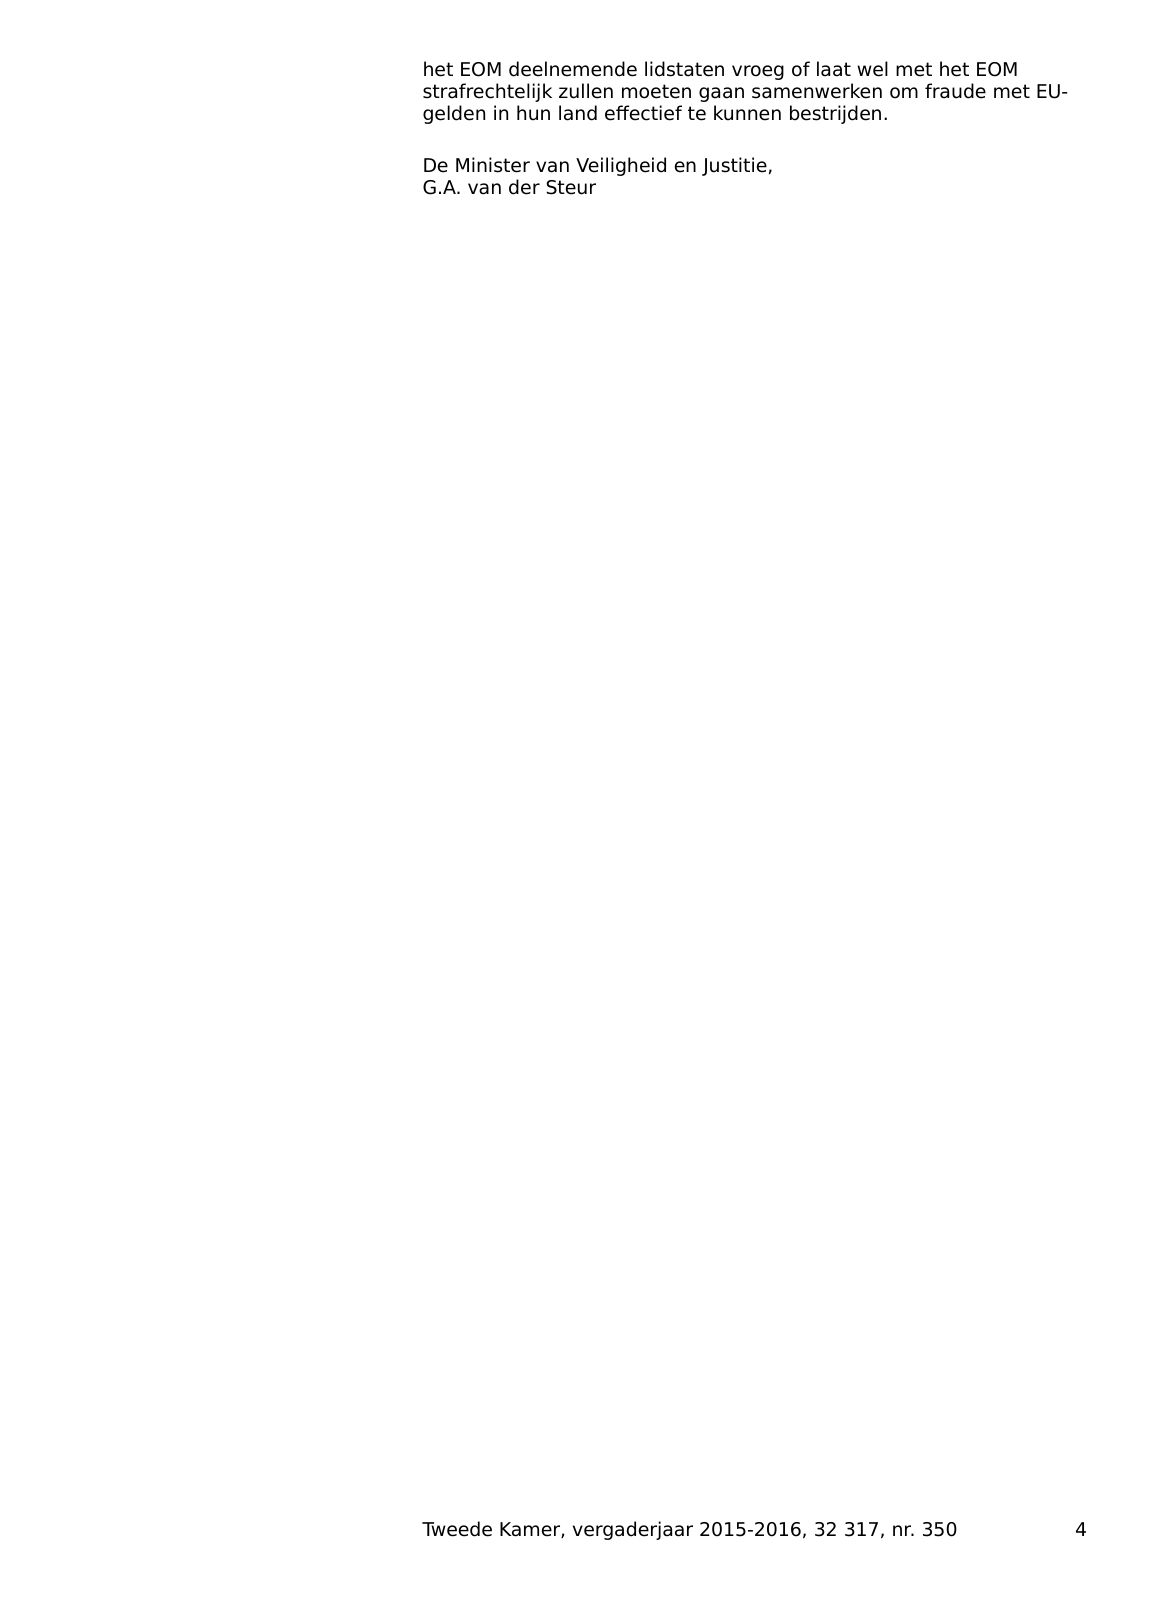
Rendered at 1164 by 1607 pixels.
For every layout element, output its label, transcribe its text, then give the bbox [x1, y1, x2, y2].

text De Minister van Veiligheid en Justitie, G.A. van der Steur [422, 155, 1087, 199]
text het EOM deelnemende lidstaten vroeg of laat wel met het EOM strafrechtelijk zullen moeten gaan samenwerken om fraude met EU-gelden in hun land effectief te kunnen bestrijden. [422, 59, 1087, 125]
